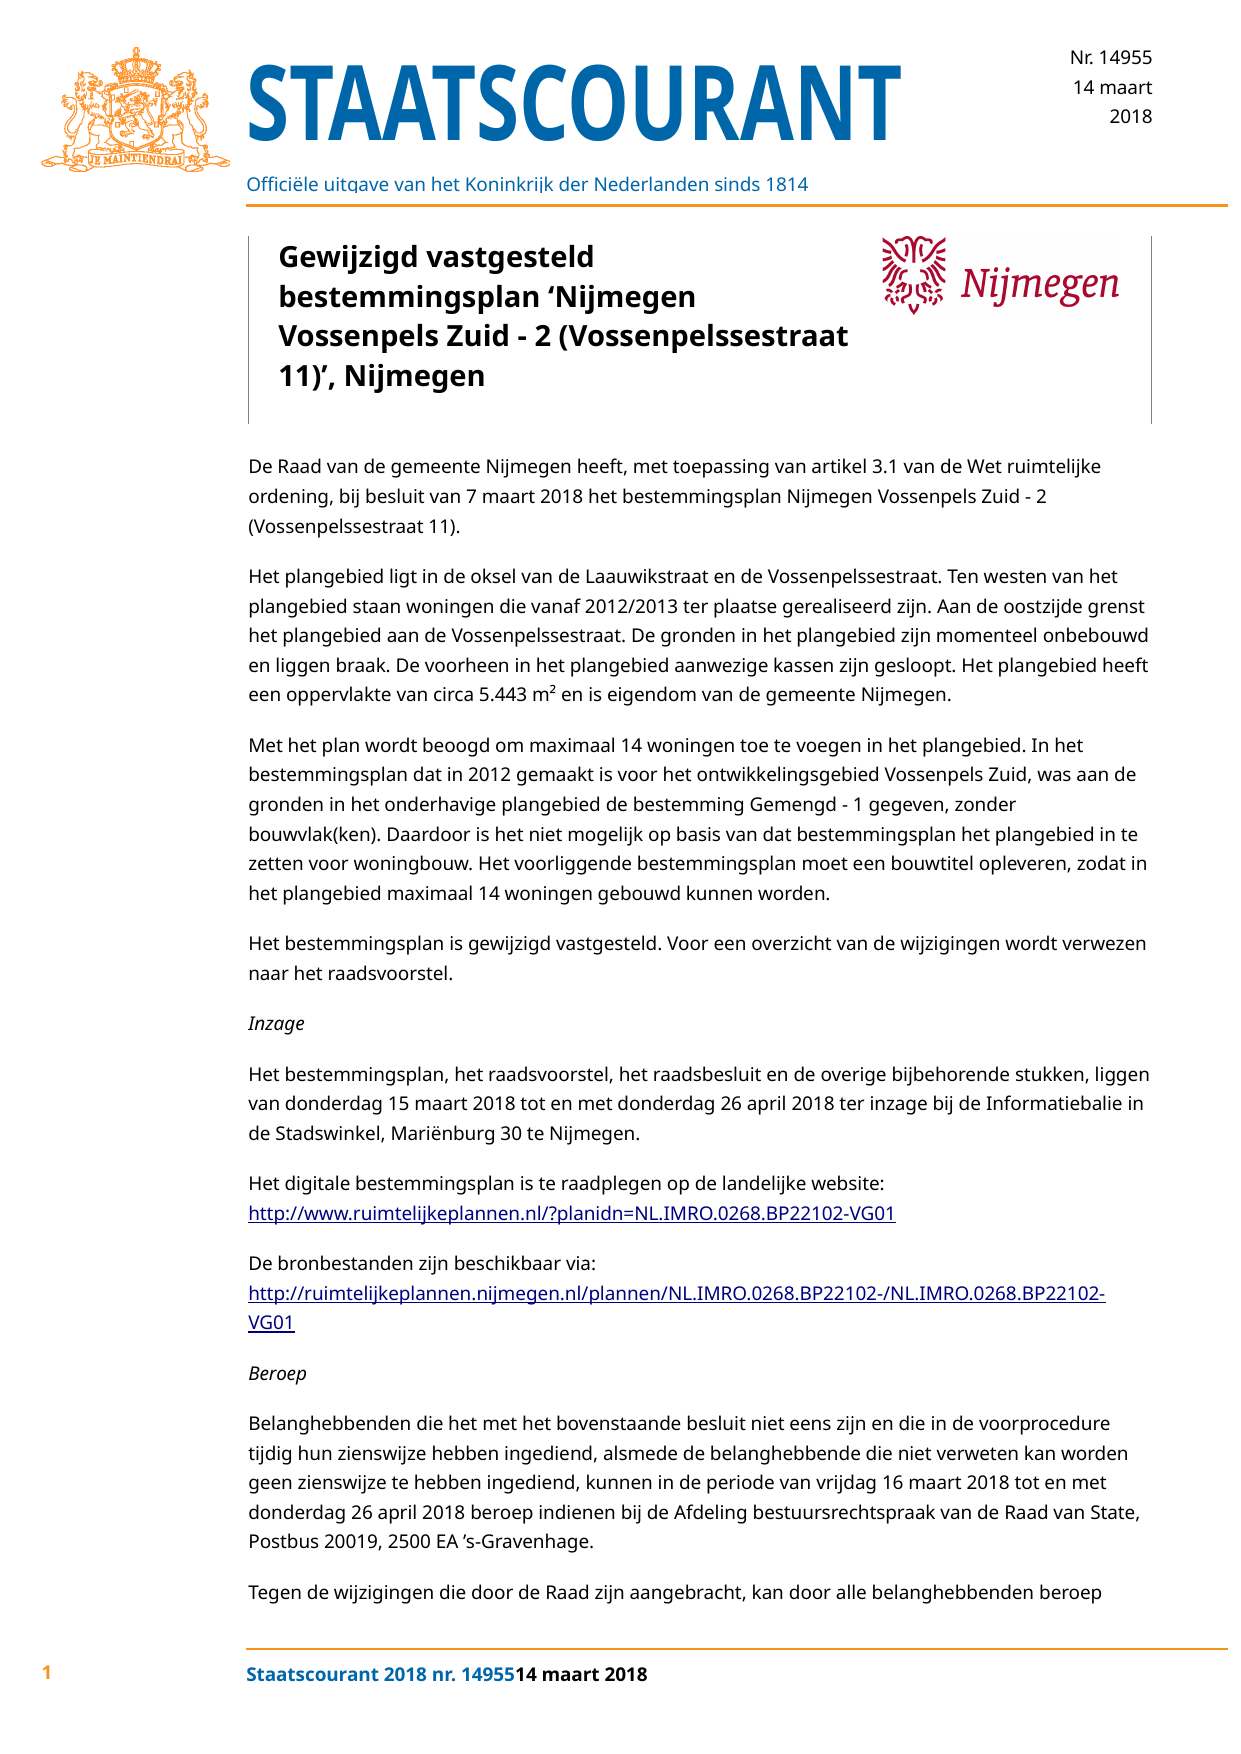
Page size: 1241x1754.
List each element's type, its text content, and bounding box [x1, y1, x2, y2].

text Het digitale bestemmingsplan is te raadplegen op de landelijke website: http://www.ruimtelijkeplannen.nl/?planidn=NL.IMRO.0268.BP22102-VG01 [248, 1170, 1152, 1226]
text De bronbestanden zijn beschikbaar via: http://ruimtelijkeplannen.nijmegen.nl/plannen/NL.IMRO.0268.BP22102-/NL.IMRO.0268.BP22102-VG01 [248, 1250, 1152, 1335]
text Tegen de wijzigingen die door de Raad zijn aangebracht, kan door alle belanghebbenden beroep [248, 1579, 1152, 1605]
table_header [850, 236, 1151, 424]
text Het plangebied ligt in de oksel van de Laauwikstraat en de Vossenpelssestraat. Ten westen van het plangebied staan woningen die vanaf 2012/2013 ter plaatse gerealiseerd zijn. Aan de oostzijde grenst het plangebied aan de Vossenpelssestraat. De gronden in het plangebied zijn momenteel onbebouwd en liggen braak. De voorheen in het plangebied aanwezige kassen zijn gesloopt. Het plangebied heeft een oppervlakte van circa 5.443 m² en is eigendom van de gemeente Nijmegen. [248, 563, 1152, 707]
text Beroep [248, 1360, 1152, 1386]
text Met het plan wordt beoogd om maximaal 14 woningen toe te voegen in het plangebied. In het bestemmingsplan dat in 2012 gemaakt is voor het ontwikkelingsgebied Vossenpels Zuid, was aan de gronden in het onderhavige plangebied de bestemming Gemengd - 1 gegeven, zonder bouwvlak(ken). Daardoor is het niet mogelijk op basis van dat bestemmingsplan het plangebied in te zetten voor woningbouw. Het voorliggende bestemmingsplan moet een bouwtitel opleveren, zodat in het plangebied maximaal 14 woningen gebouwd kunnen worden. [248, 732, 1152, 906]
picture [41, 47, 231, 172]
text Het bestemmingsplan, het raadsvoorstel, het raadsbesluit en de overige bijbehorende stukken, liggen van donderdag 15 maart 2018 tot en met donderdag 26 april 2018 ter inzage bij de Informatiebalie in de Stadswinkel, Mariënburg 30 te Nijmegen. [248, 1061, 1152, 1146]
text Inzage [248, 1010, 1152, 1036]
table_header Gewijzigd vastgesteld bestemmingsplan ‘Nijmegen Vossenpels Zuid - 2 (Vossenpelssestraat 11)’, Nijmegen [249, 236, 850, 424]
text De Raad van de gemeente Nijmegen heeft, met toepassing van artikel 3.1 van de Wet ruimtelijke ordening, bij besluit van 7 maart 2018 het bestemmingsplan Nijmegen Vossenpels Zuid - 2 (Vossenpelssestraat 11). [248, 454, 1152, 538]
picture [882, 236, 1119, 315]
text Belanghebbenden die het met het bovenstaande besluit niet eens zijn en die in de voorprocedure tijdig hun zienswijze hebben ingediend, alsmede de belanghebbende die niet verweten kan worden geen zienswijze te hebben ingediend, kunnen in de periode van vrijdag 16 maart 2018 tot en met donderdag 26 april 2018 beroep indienen bij de Afdeling bestuursrechtspraak van de Raad van State, Postbus 20019, 2500 EA ’s-Gravenhage. [248, 1410, 1152, 1554]
text Het bestemmingsplan is gewijzigd vastgesteld. Voor een overzicht van de wijzigingen wordt verwezen naar het raadsvoorstel. [248, 930, 1152, 986]
